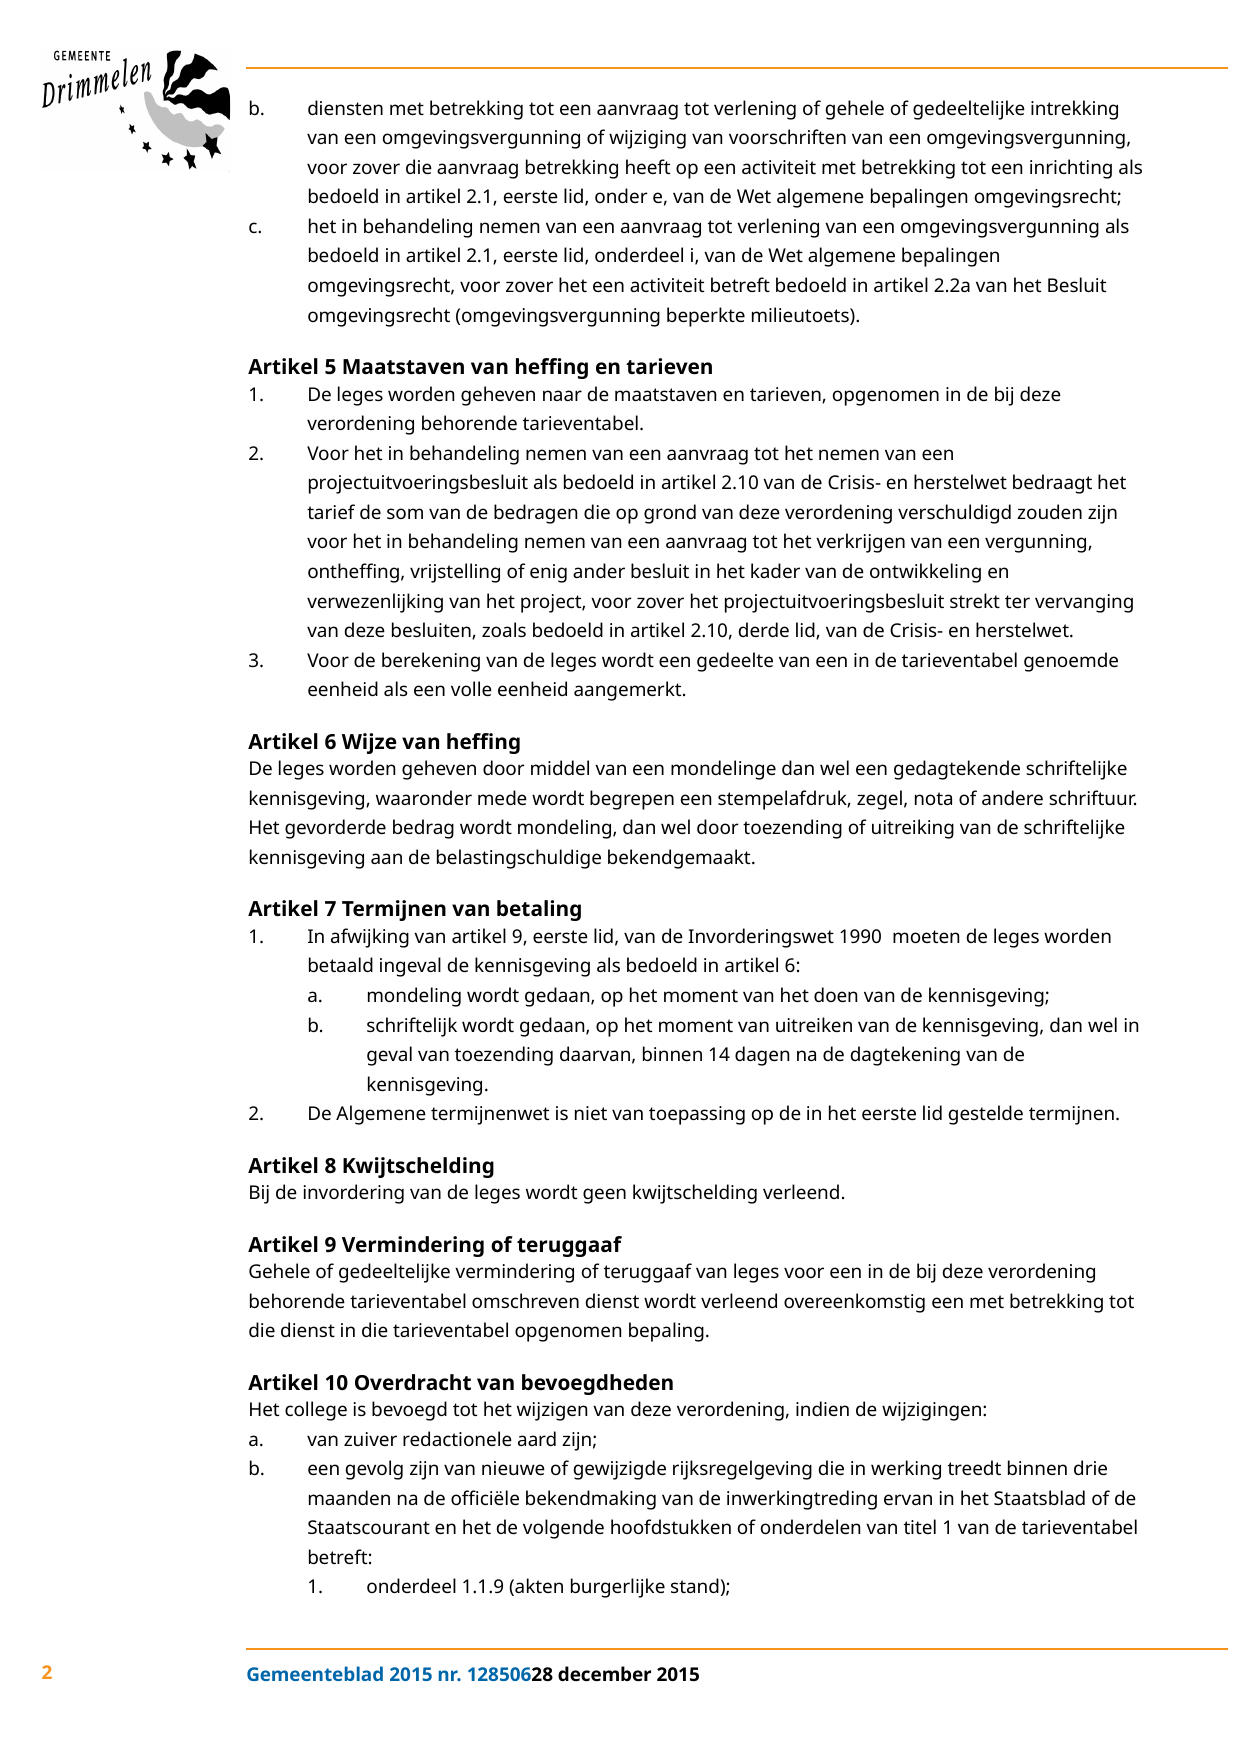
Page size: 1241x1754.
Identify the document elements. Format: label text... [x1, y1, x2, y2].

list diensten met betrekking tot een aanvraag tot verlening of gehele of gedeeltelijke intrekking van een omgevingsvergunning of wijziging van voorschriften van een omgevingsvergunning, voor zover die aanvraag betrekking heeft op een activiteit met betrekking tot een inrichting als bedoeld in artikel 2.1, eerste lid, onder e, van de Wet algemene bepalingen omgevingsrecht; [248, 95, 1152, 209]
text Artikel 6 Wijze van heffing [248, 727, 1152, 755]
list onderdeel 1.1.9 (akten burgerlijke stand); [307, 1574, 1152, 1599]
text Artikel 8 Kwijtschelding [248, 1151, 1152, 1179]
list De leges worden geheven naar de maatstaven en tarieven, opgenomen in de bij deze verordening behorende tarieventabel. [248, 381, 1152, 436]
list mondeling wordt gedaan, op het moment van het doen van de kennisgeving; [307, 982, 1152, 1008]
text Bij de invordering van de leges wordt geen kwijtschelding verleend. [248, 1179, 1152, 1205]
text Artikel 9 Vermindering of teruggaaf [248, 1230, 1152, 1258]
text Het college is bevoegd tot het wijzigen van deze verordening, indien de wijzigingen: [248, 1396, 1152, 1422]
list Voor de berekening van de leges wordt een gedeelte van een in de tarieventabel genoemde eenheid als een volle eenheid aangemerkt. [248, 647, 1152, 702]
text Artikel 7 Termijnen van betaling [248, 894, 1152, 923]
list In afwijking van artikel 9, eerste lid, van de Invorderingswet 1990 moeten de leges worden betaald ingeval de kennisgeving als bedoeld in artikel 6: [248, 923, 1152, 978]
list De Algemene termijnenwet is niet van toepassing op de in het eerste lid gestelde termijnen. [248, 1101, 1152, 1126]
list een gevolg zijn van nieuwe of gewijzigde rijksregelgeving die in werking treedt binnen drie maanden na de officiële bekendmaking van de inwerkingtreding ervan in het Staatsblad of de Staatscourant en het de volgende hoofdstukken of onderdelen van titel 1 van de tarieventabel betreft: [248, 1455, 1152, 1570]
text De leges worden geheven door middel van een mondelinge dan wel een gedagtekende schriftelijke kennisgeving, waaronder mede wordt begrepen een stempelafdruk, zegel, nota of andere schriftuur. Het gevorderde bedrag wordt mondeling, dan wel door toezending of uitreiking van de schriftelijke kennisgeving aan de belastingschuldige bekendgemaakt. [248, 755, 1152, 870]
list het in behandeling nemen van een aanvraag tot verlening van een omgevingsvergunning als bedoeld in artikel 2.1, eerste lid, onderdeel i, van de Wet algemene bepalingen omgevingsrecht, voor zover het een activiteit betreft bedoeld in artikel 2.2a van het Besluit omgevingsrecht (omgevingsvergunning beperkte milieutoets). [248, 213, 1152, 328]
list Voor het in behandeling nemen van een aanvraag tot het nemen van een projectuitvoeringsbesluit als bedoeld in artikel 2.10 van de Crisis- en herstelwet bedraagt het tarief de som van de bedragen die op grond van deze verordening verschuldigd zouden zijn voor het in behandeling nemen van een aanvraag tot het verkrijgen van een vergunning, ontheffing, vrijstelling of enig ander besluit in het kader van de ontwikkeling en verwezenlijking van het project, voor zover het projectuitvoeringsbesluit strekt ter vervanging van deze besluiten, zoals bedoeld in artikel 2.10, derde lid, van de Crisis- en herstelwet. [248, 440, 1152, 643]
text Artikel 10 Overdracht van bevoegdheden [248, 1368, 1152, 1396]
list van zuiver redactionele aard zijn; [248, 1426, 1152, 1452]
text Gehele of gedeeltelijke vermindering of teruggaaf van leges voor een in de bij deze verordening behorende tarieventabel omschreven dienst wordt verleend overeenkomstig een met betrekking tot die dienst in die tarieventabel opgenomen bepaling. [248, 1258, 1152, 1343]
text Artikel 5 Maatstaven van heffing en tarieven [248, 352, 1152, 381]
list schriftelijk wordt gedaan, op het moment van uitreiken van de kennisgeving, dan wel in geval van toezending daarvan, binnen 14 dagen na de dagtekening van de kennisgeving. [307, 1012, 1152, 1097]
picture [41, 47, 231, 172]
